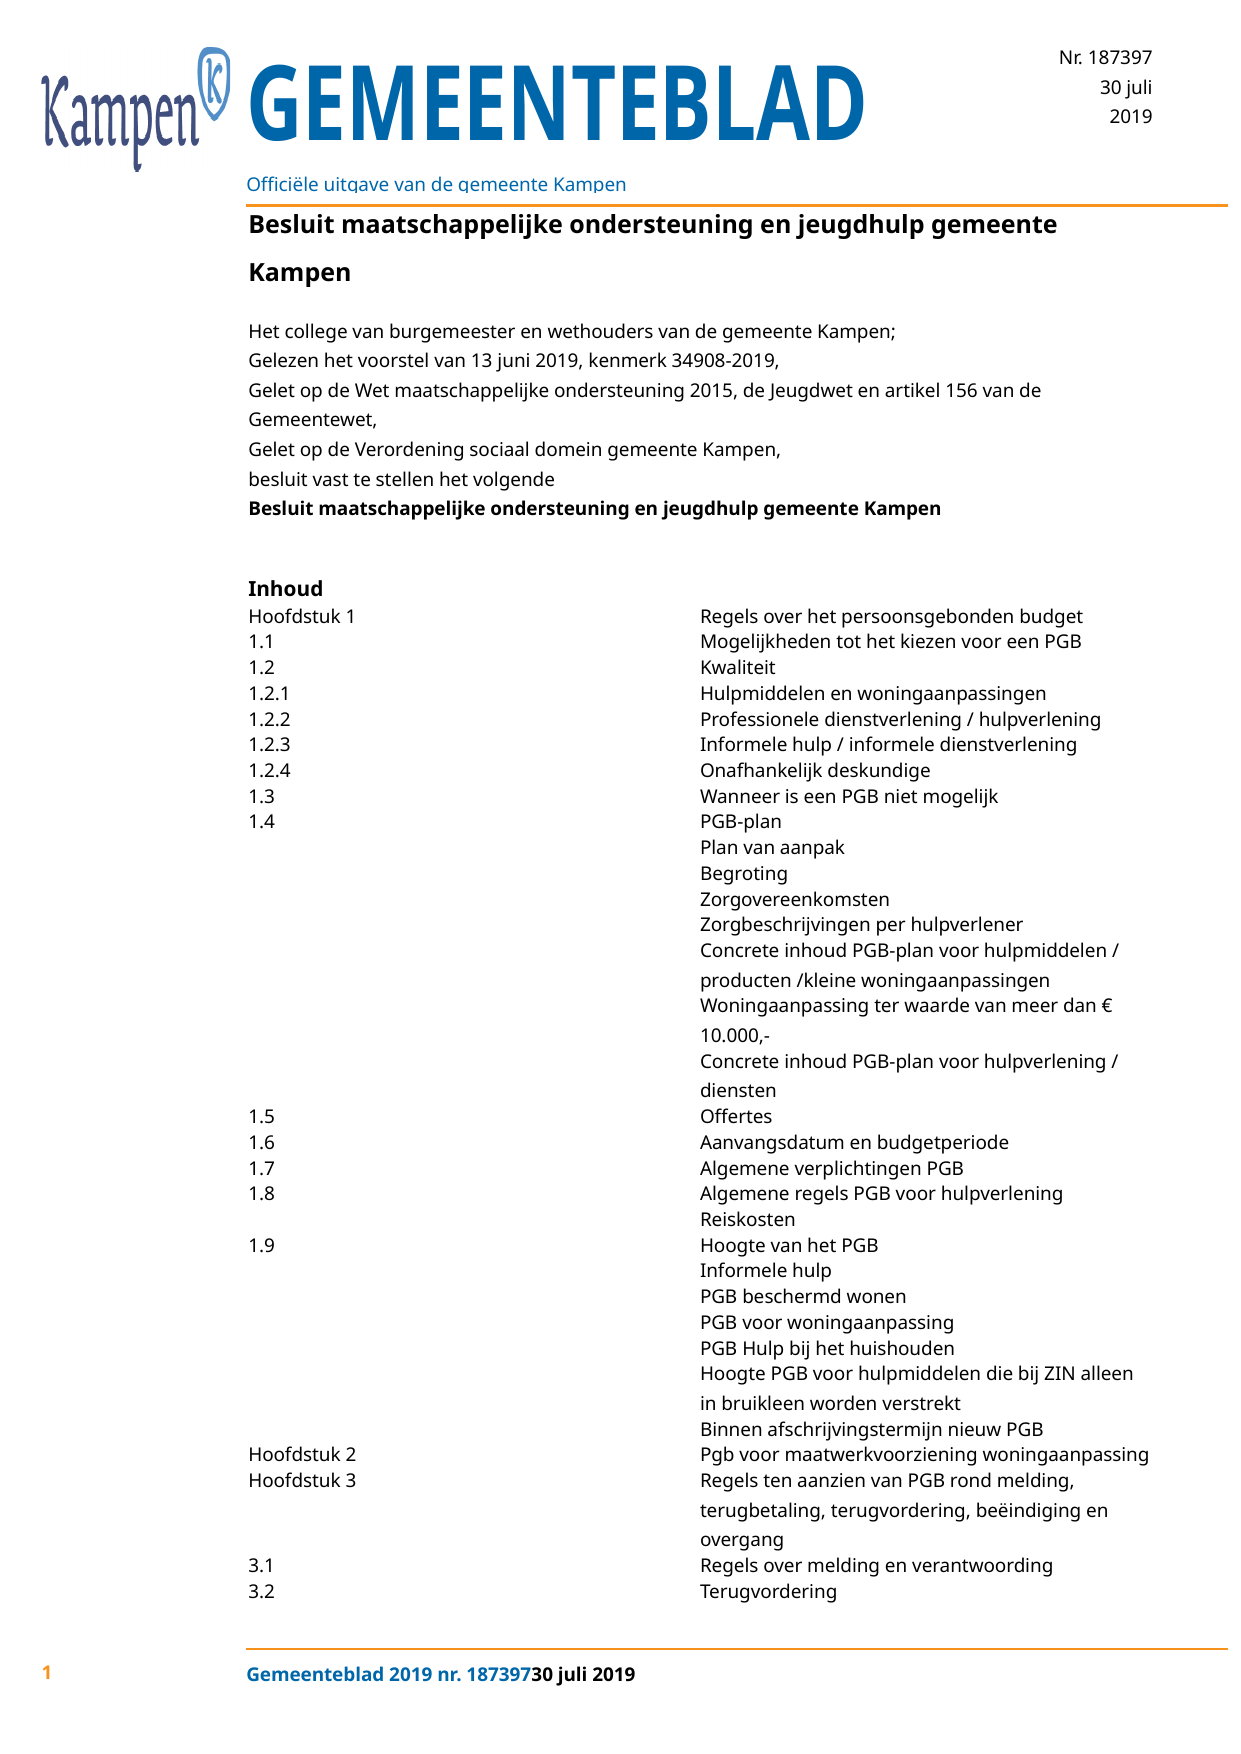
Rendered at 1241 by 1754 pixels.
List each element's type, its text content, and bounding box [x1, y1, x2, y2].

table_cell 1.2.3 [248, 731, 700, 757]
table_cell Offertes [700, 1103, 1152, 1129]
table_cell Regels ten aanzien van PGB rond melding, terugbetaling, terugvordering, beëindiging en overgang [700, 1467, 1152, 1552]
table_cell 1.5 [248, 1103, 700, 1129]
text Het college van burgemeester en wethouders van de gemeente Kampen; [248, 318, 1152, 344]
table_cell 1.2.1 [248, 680, 700, 706]
table_cell Begroting [700, 860, 1152, 886]
table_cell 1.2.4 [248, 757, 700, 783]
text Gelet op de Verordening sociaal domein gemeente Kampen, [248, 436, 1152, 462]
table_cell Informele hulp / informele dienstverlening [700, 731, 1152, 757]
table_cell Pgb voor maatwerkvoorziening woningaanpassing [700, 1442, 1152, 1467]
table_cell Reiskosten [700, 1206, 1152, 1232]
table_cell 3.2 [248, 1578, 700, 1604]
table_cell Regels over melding en verantwoording [700, 1552, 1152, 1578]
text Besluit maatschappelijke ondersteuning en jeugdhulp gemeente Kampen [248, 495, 1152, 521]
table_cell 1.2.2 [248, 706, 700, 731]
table_cell Zorgbeschrijvingen per hulpverlener [700, 912, 1152, 937]
table_cell [248, 1258, 700, 1283]
table_cell Algemene verplichtingen PGB [700, 1155, 1152, 1180]
table_cell 1.2 [248, 654, 700, 680]
table_cell Professionele dienstverlening / hulpverlening [700, 706, 1152, 731]
table_cell [248, 1309, 700, 1335]
picture [41, 47, 231, 172]
table_cell 1.8 [248, 1180, 700, 1206]
table_cell Hulpmiddelen en woningaanpassingen [700, 680, 1152, 706]
table_cell [248, 937, 700, 993]
table_cell 1.6 [248, 1129, 700, 1155]
table_cell Binnen afschrijvingstermijn nieuw PGB [700, 1416, 1152, 1442]
table_header Hoofdstuk 1 [248, 603, 700, 628]
table_cell PGB voor woningaanpassing [700, 1309, 1152, 1335]
table_cell [248, 1283, 700, 1309]
table_cell [248, 912, 700, 937]
table_cell Concrete inhoud PGB-plan voor hulpmiddelen / producten /kleine woningaanpassingen [700, 937, 1152, 993]
table_cell [248, 1206, 700, 1232]
table_cell [248, 1361, 700, 1416]
text Besluit maatschappelijke ondersteuning en jeugdhulp gemeente Kampen [248, 207, 1152, 288]
table_cell [248, 834, 700, 860]
text besluit vast te stellen het volgende [248, 466, 1152, 492]
table_cell Hoogte PGB voor hulpmiddelen die bij ZIN alleen in bruikleen worden verstrekt [700, 1361, 1152, 1416]
table_cell [248, 860, 700, 886]
table_cell [248, 993, 700, 1048]
table_cell Onafhankelijk deskundige [700, 757, 1152, 783]
table_cell Hoogte van het PGB [700, 1232, 1152, 1258]
table_cell 1.9 [248, 1232, 700, 1258]
text Gelet op de Wet maatschappelijke ondersteuning 2015, de Jeugdwet en artikel 156 van de Gemeentewet, [248, 377, 1152, 432]
table_cell 1.7 [248, 1155, 700, 1180]
table_cell Aanvangsdatum en budgetperiode [700, 1129, 1152, 1155]
table_cell Algemene regels PGB voor hulpverlening [700, 1180, 1152, 1206]
table_cell PGB beschermd wonen [700, 1283, 1152, 1309]
table_cell [248, 886, 700, 912]
table_cell Hoofdstuk 3 [248, 1467, 700, 1552]
text Gelezen het voorstel van 13 juni 2019, kenmerk 34908-2019, [248, 347, 1152, 373]
table_cell PGB-plan [700, 809, 1152, 834]
table_cell Plan van aanpak [700, 834, 1152, 860]
table_cell Wanneer is een PGB niet mogelijk [700, 783, 1152, 809]
table_header Regels over het persoonsgebonden budget [700, 603, 1152, 628]
table_cell Informele hulp [700, 1258, 1152, 1283]
table_cell 1.4 [248, 809, 700, 834]
table_cell [248, 1048, 700, 1103]
table_cell Terugvordering [700, 1578, 1152, 1604]
table_cell 3.1 [248, 1552, 700, 1578]
table_cell Kwaliteit [700, 654, 1152, 680]
table_cell Concrete inhoud PGB-plan voor hulpverlening / diensten [700, 1048, 1152, 1103]
table_cell 1.3 [248, 783, 700, 809]
table_cell PGB Hulp bij het huishouden [700, 1335, 1152, 1361]
table_cell Mogelijkheden tot het kiezen voor een PGB [700, 629, 1152, 654]
table_cell Zorgovereenkomsten [700, 886, 1152, 912]
table_cell 1.1 [248, 629, 700, 654]
table_cell Hoofdstuk 2 [248, 1442, 700, 1467]
table_cell [248, 1416, 700, 1442]
table_cell Woningaanpassing ter waarde van meer dan € 10.000,- [700, 993, 1152, 1048]
text Inhoud [248, 574, 1152, 603]
table_cell [248, 1335, 700, 1361]
